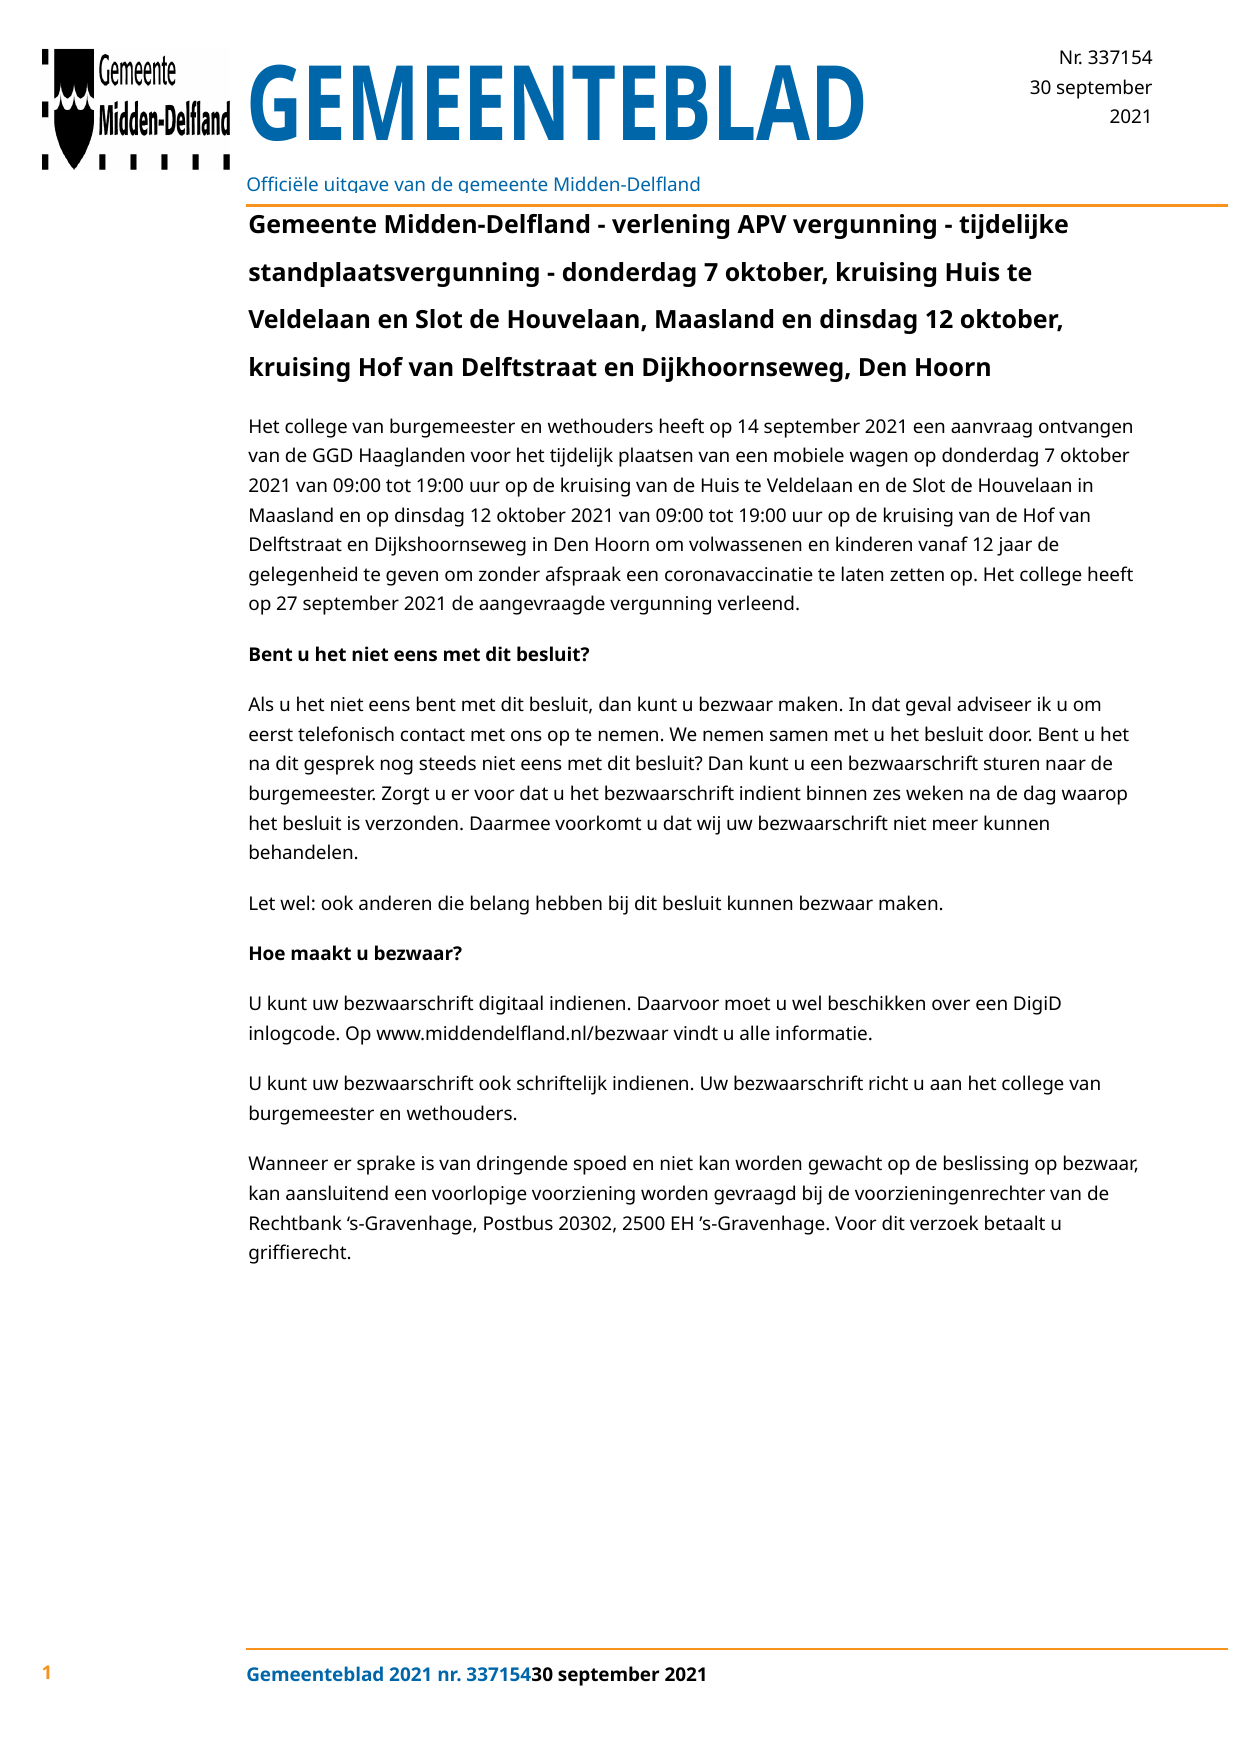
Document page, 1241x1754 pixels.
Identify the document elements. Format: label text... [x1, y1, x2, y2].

text Wanneer er sprake is van dringende spoed en niet kan worden gewacht op de beslissing op bezwaar, kan aansluitend een voorlopige voorziening worden gevraagd bij de voorzieningenrechter van de Rechtbank ‘s-Gravenhage, Postbus 20302, 2500 EH ’s-Gravenhage. Voor dit verzoek betaalt u griffierecht. [248, 1151, 1152, 1265]
text U kunt uw bezwaarschrift ook schriftelijk indienen. Uw bezwaarschrift richt u aan het college van burgemeester en wethouders. [248, 1071, 1152, 1126]
text U kunt uw bezwaarschrift digitaal indienen. Daarvoor moet u wel beschikken over een DigiD inlogcode. Op www.middendelfland.nl/bezwaar vindt u alle informatie. [248, 991, 1152, 1046]
text Als u het niet eens bent met dit besluit, dan kunt u bezwaar maken. In dat geval adviseer ik u om eerst telefonisch contact met ons op te nemen. We nemen samen met u het besluit door. Bent u het na dit gesprek nog steeds niet eens met dit besluit? Dan kunt u een bezwaarschrift sturen naar de burgemeester. Zorgt u er voor dat u het bezwaarschrift indient binnen zes weken na de dag waarop het besluit is verzonden. Daarmee voorkomt u dat wij uw bezwaarschrift niet meer kunnen behandelen. [248, 691, 1152, 865]
text Bent u het niet eens met dit besluit? [248, 641, 1152, 667]
text Let wel: ook anderen die belang hebben bij dit besluit kunnen bezwaar maken. [248, 890, 1152, 916]
text Hoe maakt u bezwaar? [248, 940, 1152, 966]
text Gemeente Midden-Delfland - verlening APV vergunning - tijdelijke standplaatsvergunning - donderdag 7 oktober, kruising Huis te Veldelaan en Slot de Houvelaan, Maasland en dinsdag 12 oktober, kruising Hof van Delftstraat en Dijkhoornseweg, Den Hoorn [248, 207, 1152, 384]
text Het college van burgemeester en wethouders heeft op 14 september 2021 een aanvraag ontvangen van de GGD Haaglanden voor het tijdelijk plaatsen van een mobiele wagen op donderdag 7 oktober 2021 van 09:00 tot 19:00 uur op de kruising van de Huis te Veldelaan en de Slot de Houvelaan in Maasland en op dinsdag 12 oktober 2021 van 09:00 tot 19:00 uur op de kruising van de Hof van Delftstraat en Dijkshoornseweg in Den Hoorn om volwassenen en kinderen vanaf 12 jaar de gelegenheid te geven om zonder afspraak een coronavaccinatie te laten zetten op. Het college heeft op 27 september 2021 de aangevraagde vergunning verleend. [248, 413, 1152, 616]
picture [41, 47, 231, 172]
